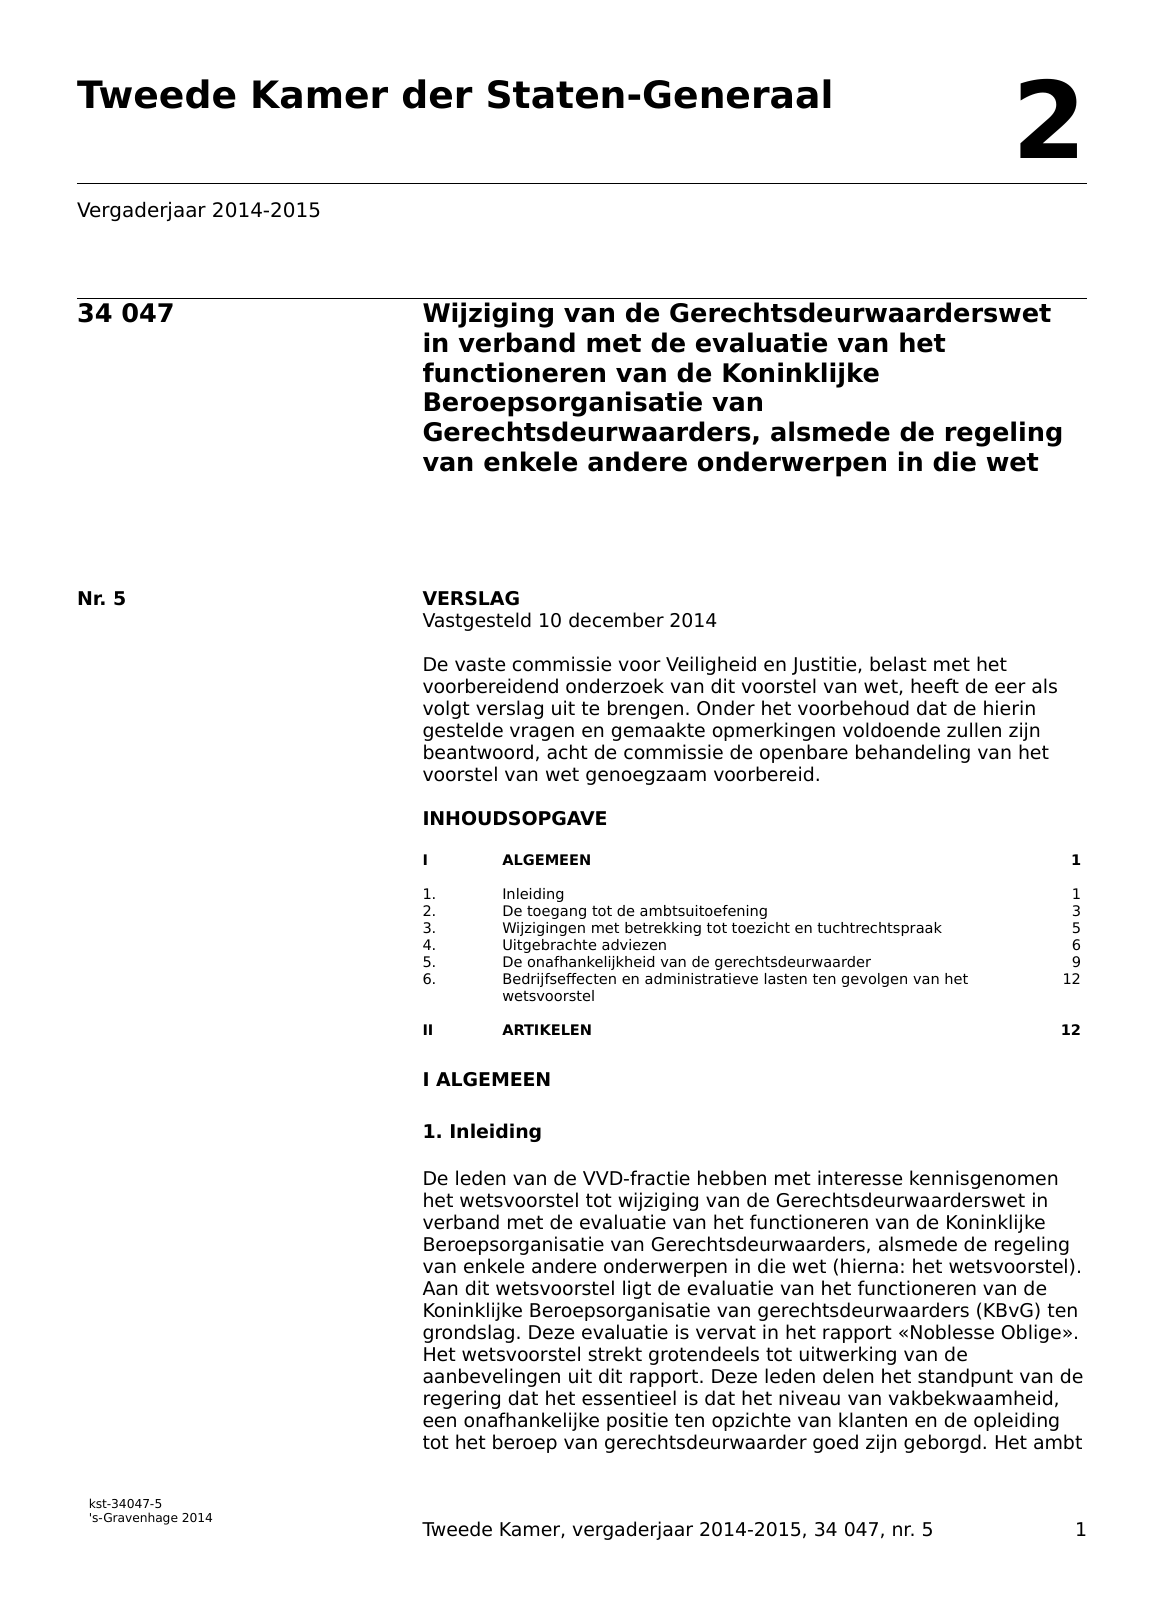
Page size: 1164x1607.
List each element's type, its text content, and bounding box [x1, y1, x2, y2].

table_cell Wijzigingen met betrekking tot toezicht en tuchtrechtspraak [496, 920, 1028, 937]
table_header ALGEMEEN [496, 852, 1028, 869]
table_cell 12 [1028, 971, 1087, 1005]
subtitle Nr. 5 VERSLAG [77, 588, 1087, 610]
subtitle I ALGEMEEN [422, 1069, 1087, 1091]
table_cell [496, 1005, 1028, 1022]
table_cell 5 [1028, 920, 1087, 937]
text Vastgesteld 10 december 2014 [422, 610, 1087, 632]
table_cell De toegang tot de ambtsuitoefening [496, 903, 1028, 920]
table_cell 6 [1028, 937, 1087, 954]
table_cell [422, 1005, 496, 1022]
table_cell [422, 869, 496, 886]
table_cell 1 [1028, 886, 1087, 903]
table_cell [496, 869, 1028, 886]
subtitle INHOUDSOPGAVE [422, 808, 1087, 830]
table_cell 3 [1028, 903, 1087, 920]
table_header Tweede Kamer der Staten-Generaal [77, 59, 886, 183]
text kst-34047-5 [88, 1497, 323, 1511]
table_cell 4. [422, 937, 496, 954]
table_header 1 [1028, 852, 1087, 869]
table_cell Inleiding [496, 886, 1028, 903]
table_cell ARTIKELEN [496, 1022, 1028, 1039]
table_cell 12 [1028, 1022, 1087, 1039]
table_cell 9 [1028, 954, 1087, 971]
subtitle 1. Inleiding [422, 1121, 1087, 1143]
table_cell 5. [422, 954, 496, 971]
table_cell [1028, 869, 1087, 886]
table_cell Bedrijfseffecten en administratieve lasten ten gevolgen van het wetsvoorstel [496, 971, 1028, 1005]
table_cell [1028, 1005, 1087, 1022]
table_cell De onafhankelijkheid van de gerechtsdeurwaarder [496, 954, 1028, 971]
table_cell 3. [422, 920, 496, 937]
table_cell 6. [422, 971, 496, 1005]
table_cell 1. [422, 886, 496, 903]
text De leden van de VVD-fractie hebben met interesse kennisgenomen het wetsvoorstel tot wijziging van de Gerechtsdeurwaarderswet in verband met de evaluatie van het functioneren van de Koninklijke Beroepsorganisatie van Gerechtsdeurwaarders, alsmede de regeling van enkele andere onderwerpen in die wet (hierna: het wetsvoorstel). Aan dit wetsvoorstel ligt de evaluatie van het functioneren van de Koninklijke Beroepsorganisatie van gerechtsdeurwaarders (KBvG) ten grondslag. Deze evaluatie is vervat in het rapport «Noblesse Oblige». Het wetsvoorstel strekt grotendeels tot uitwerking van de aanbevelingen uit dit rapport. Deze leden delen het standpunt van de regering dat het essentieel is dat het niveau van vakbekwaamheid, een onafhankelijke positie ten opzichte van klanten en de opleiding tot het beroep van gerechtsdeurwaarder goed zijn geborgd. Het ambt [422, 1168, 1087, 1454]
text 's-Gravenhage 2014 [88, 1511, 323, 1525]
table_header 2 [886, 59, 1087, 183]
text De vaste commissie voor Veiligheid en Justitie, belast met het voorbereidend onderzoek van dit voorstel van wet, heeft de eer als volgt verslag uit te brengen. Onder het voorbehoud dat de hierin gestelde vragen en gemaakte opmerkingen voldoende zullen zijn beantwoord, acht de commissie de openbare behandeling van het voorstel van wet genoegzaam voorbereid. [422, 654, 1087, 786]
table_cell Uitgebrachte adviezen [496, 937, 1028, 954]
table_header I [422, 852, 496, 869]
table_cell II [422, 1022, 496, 1039]
table_cell Vergaderjaar 2014-2015 [77, 184, 1087, 298]
table_cell 2. [422, 903, 496, 920]
subtitle 34 047 Wijziging van de Gerechtsdeurwaarderswet in verband met de evaluatie van het functioneren van de Koninklijke Beroepsorganisatie van Gerechtsdeurwaarders, alsmede de regeling van enkele andere onderwerpen in die wet [77, 299, 1087, 477]
